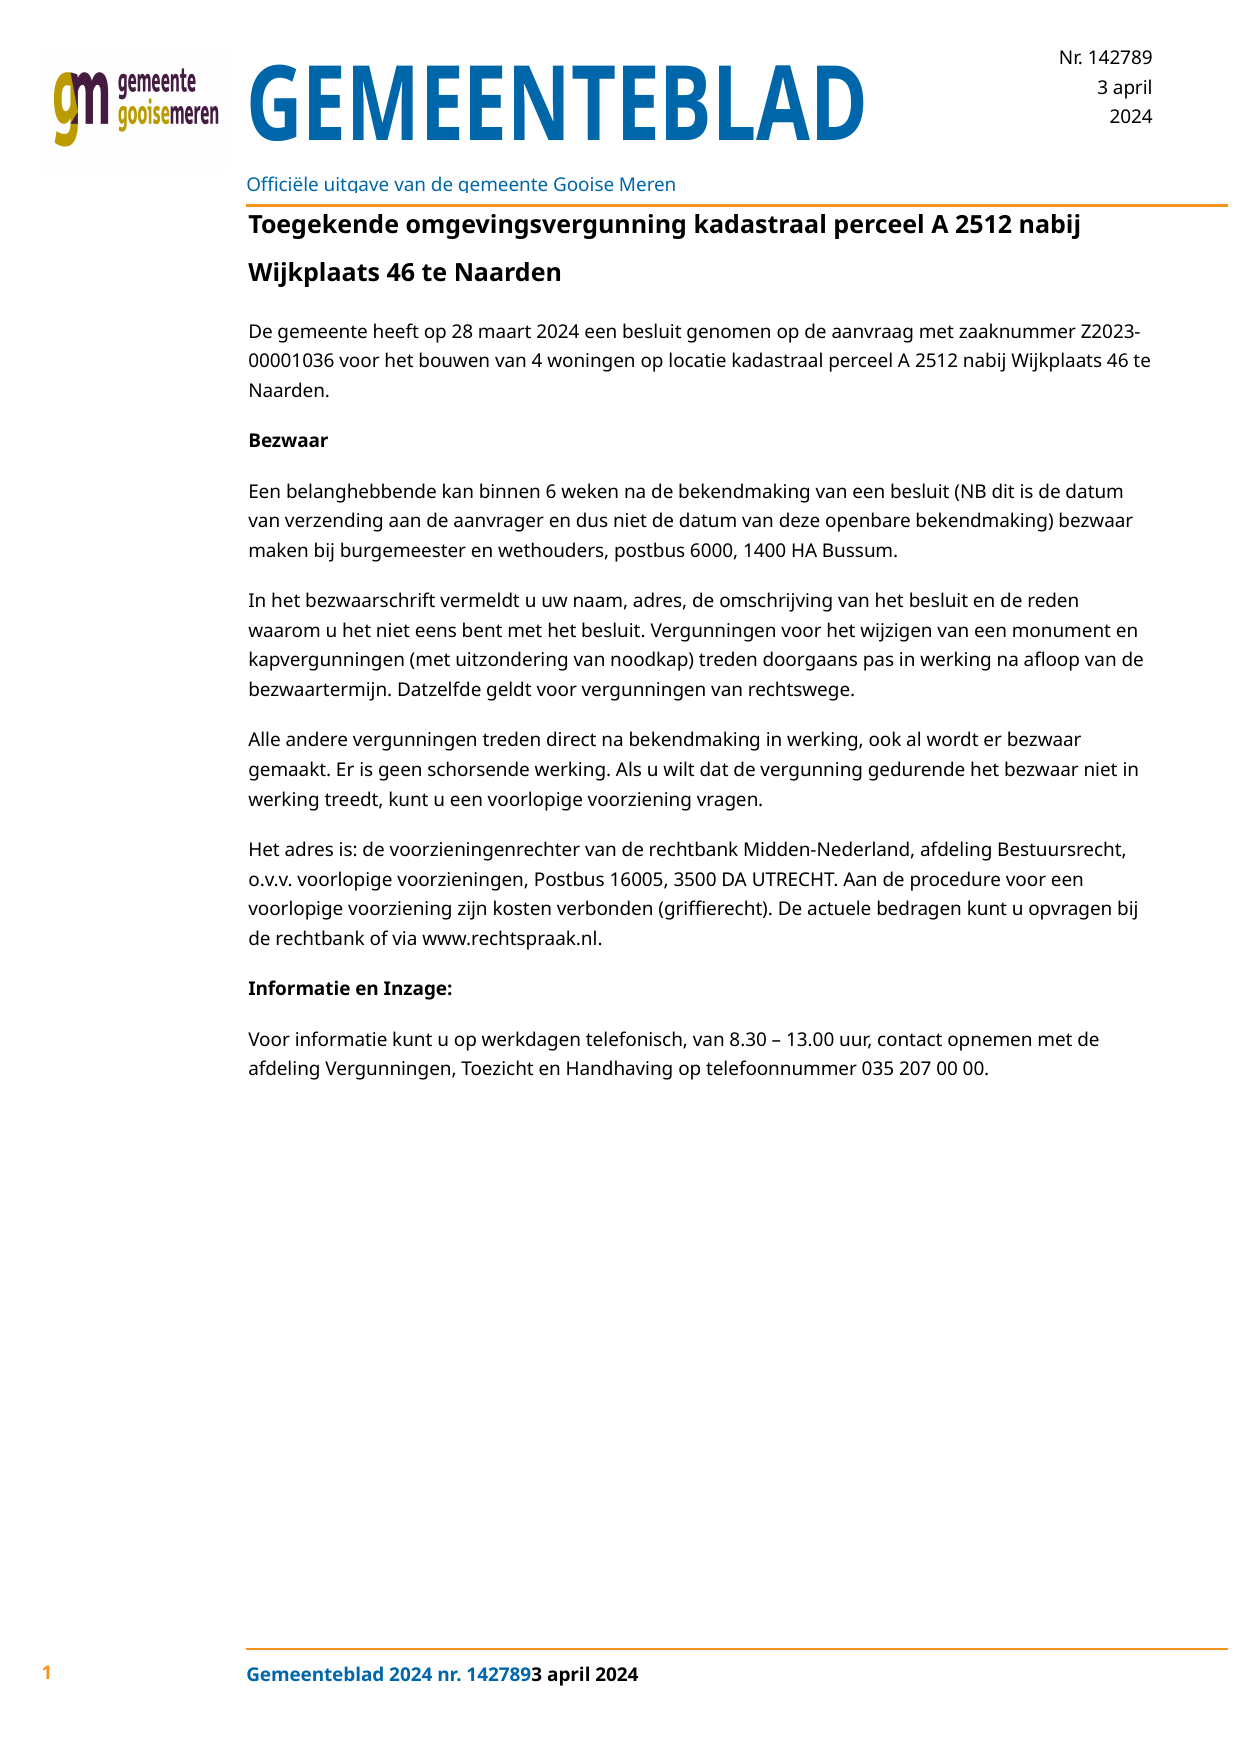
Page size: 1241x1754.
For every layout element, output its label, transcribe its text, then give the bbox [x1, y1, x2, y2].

text Informatie en Inzage: [248, 975, 1152, 1001]
text De gemeente heeft op 28 maart 2024 een besluit genomen op de aanvraag met zaaknummer Z2023-00001036 voor het bouwen van 4 woningen op locatie kadastraal perceel A 2512 nabij Wijkplaats 46 te Naarden. [248, 318, 1152, 403]
text Het adres is: de voorzieningenrechter van de rechtbank Midden-Nederland, afdeling Bestuursrecht, o.v.v. voorlopige voorzieningen, Postbus 16005, 3500 DA UTRECHT. Aan de procedure voor een voorlopige voorziening zijn kosten verbonden (griffierecht). De actuele bedragen kunt u opvragen bij de rechtbank of via www.rechtspraak.nl. [248, 836, 1152, 951]
text Alle andere vergunningen treden direct na bekendmaking in werking, ook al wordt er bezwaar gemaakt. Er is geen schorsende werking. Als u wilt dat de vergunning gedurende het bezwaar niet in werking treedt, kunt u een voorlopige voorziening vragen. [248, 727, 1152, 812]
text In het bezwaarschrift vermeldt u uw naam, adres, de omschrijving van het besluit en de reden waarom u het niet eens bent met het besluit. Vergunningen voor het wijzigen van een monument en kapvergunningen (met uitzondering van noodkap) treden doorgaans pas in werking na afloop van de bezwaartermijn. Datzelfde geldt voor vergunningen van rechtswege. [248, 587, 1152, 702]
text Een belanghebbende kan binnen 6 weken na de bekendmaking van een besluit (NB dit is de datum van verzending aan de aanvrager en dus niet de datum van deze openbare bekendmaking) bezwaar maken bij burgemeester en wethouders, postbus 6000, 1400 HA Bussum. [248, 478, 1152, 563]
text Toegekende omgevingsvergunning kadastraal perceel A 2512 nabij Wijkplaats 46 te Naarden [248, 207, 1152, 288]
text Bezwaar [248, 427, 1152, 453]
text Voor informatie kunt u op werkdagen telefonisch, van 8.30 – 13.00 uur, contact opnemen met de afdeling Vergunningen, Toezicht en Handhaving op telefoonnummer 035 207 00 00. [248, 1026, 1152, 1081]
picture [41, 47, 231, 172]
